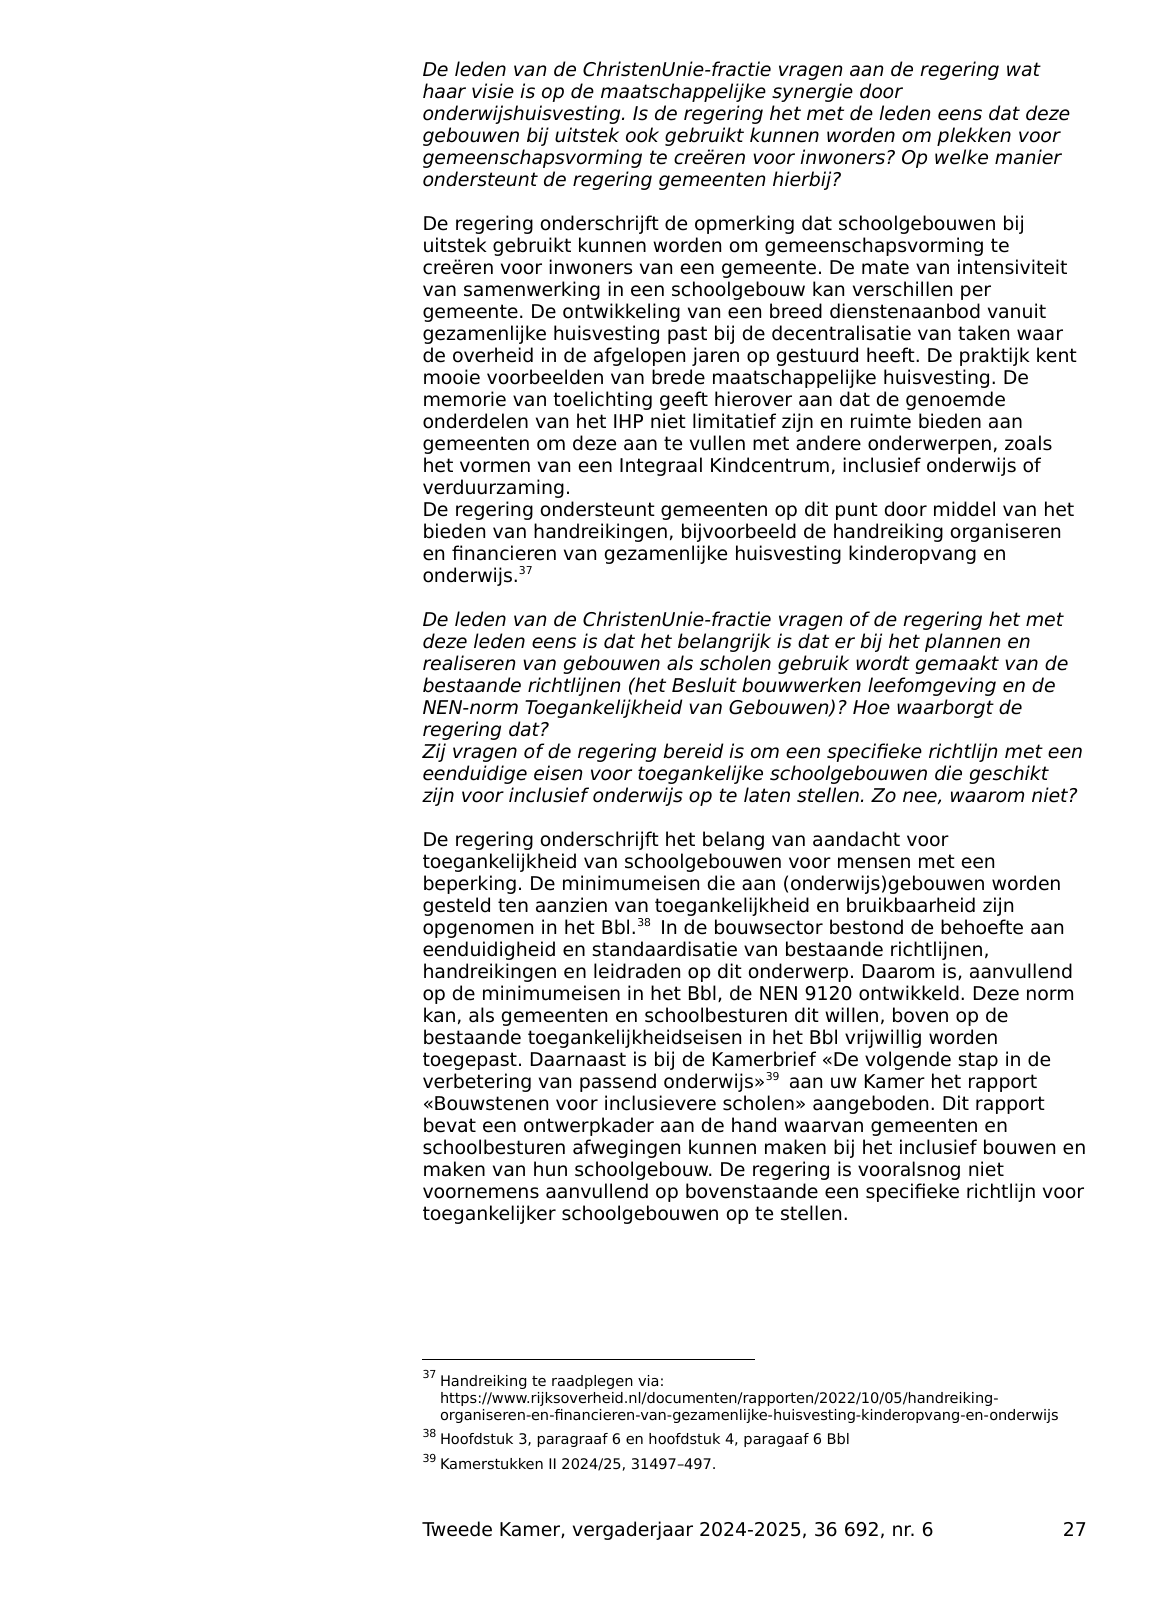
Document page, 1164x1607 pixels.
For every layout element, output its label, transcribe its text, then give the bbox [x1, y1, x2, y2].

text De regering onderschrijft het belang van aandacht voor toegankelijkheid van schoolgebouwen voor mensen met een beperking. De minimumeisen die aan (onderwijs)gebouwen worden gesteld ten aanzien van toegankelijkheid en bruikbaarheid zijn opgenomen in het Bbl. In de bouwsector bestond de behoefte aan eenduidigheid en standaardisatie van bestaande richtlijnen, handreikingen en leidraden op dit onderwerp. Daarom is, aanvullend op de minimumeisen in het Bbl, de NEN 9120 ontwikkeld. Deze norm kan, als gemeenten en schoolbesturen dit willen, boven op de bestaande toegankelijkheidseisen in het Bbl vrijwillig worden toegepast. Daarnaast is bij de Kamerbrief «De volgende stap in de verbetering van passend onderwijs» aan uw Kamer het rapport «Bouwstenen voor inclusievere scholen» aangeboden. Dit rapport bevat een ontwerpkader aan de hand waarvan gemeenten en schoolbesturen afwegingen kunnen maken bij het inclusief bouwen en maken van hun schoolgebouw. De regering is vooralsnog niet voornemens aanvullend op bovenstaande een specifieke richtlijn voor toegankelijker schoolgebouwen op te stellen. [422, 829, 1087, 1224]
text Kamerstukken II 2024/25, 31497–497. [422, 1452, 1087, 1474]
text Hoofdstuk 3, paragraaf 6 en hoofdstuk 4, paragaaf 6 Bbl [422, 1427, 1087, 1449]
text Handreiking te raadplegen via: https://www.rijksoverheid.nl/documenten/rapporten/2022/10/05/handreiking-organiseren-en-financieren-van-gezamenlijke-huisvesting-kinderopvang-en-onderwijs [422, 1368, 1087, 1424]
text De regering onderschrijft de opmerking dat schoolgebouwen bij uitstek gebruikt kunnen worden om gemeenschapsvorming te creëren voor inwoners van een gemeente. De mate van intensiviteit van samenwerking in een schoolgebouw kan verschillen per gemeente. De ontwikkeling van een breed dienstenaanbod vanuit gezamenlijke huisvesting past bij de decentralisatie van taken waar de overheid in de afgelopen jaren op gestuurd heeft. De praktijk kent mooie voorbeelden van brede maatschappelijke huisvesting. De memorie van toelichting geeft hierover aan dat de genoemde onderdelen van het IHP niet limitatief zijn en ruimte bieden aan gemeenten om deze aan te vullen met andere onderwerpen, zoals het vormen van een Integraal Kindcentrum, inclusief onderwijs of verduurzaming. [422, 213, 1087, 499]
text Zij vragen of de regering bereid is om een specifieke richtlijn met een eenduidige eisen voor toegankelijke schoolgebouwen die geschikt zijn voor inclusief onderwijs op te laten stellen. Zo nee, waarom niet? [422, 741, 1087, 807]
text De leden van de ChristenUnie-fractie vragen of de regering het met deze leden eens is dat het belangrijk is dat er bij het plannen en realiseren van gebouwen als scholen gebruik wordt gemaakt van de bestaande richtlijnen (het Besluit bouwwerken leefomgeving en de NEN-norm Toegankelijkheid van Gebouwen)? Hoe waarborgt de regering dat? [422, 609, 1087, 741]
text De leden van de ChristenUnie-fractie vragen aan de regering wat haar visie is op de maatschappelijke synergie door onderwijshuisvesting. Is de regering het met de leden eens dat deze gebouwen bij uitstek ook gebruikt kunnen worden om plekken voor gemeenschapsvorming te creëren voor inwoners? Op welke manier ondersteunt de regering gemeenten hierbij? [422, 59, 1087, 191]
text De regering ondersteunt gemeenten op dit punt door middel van het bieden van handreikingen, bijvoorbeeld de handreiking organiseren en financieren van gezamenlijke huisvesting kinderopvang en onderwijs. [422, 499, 1087, 587]
